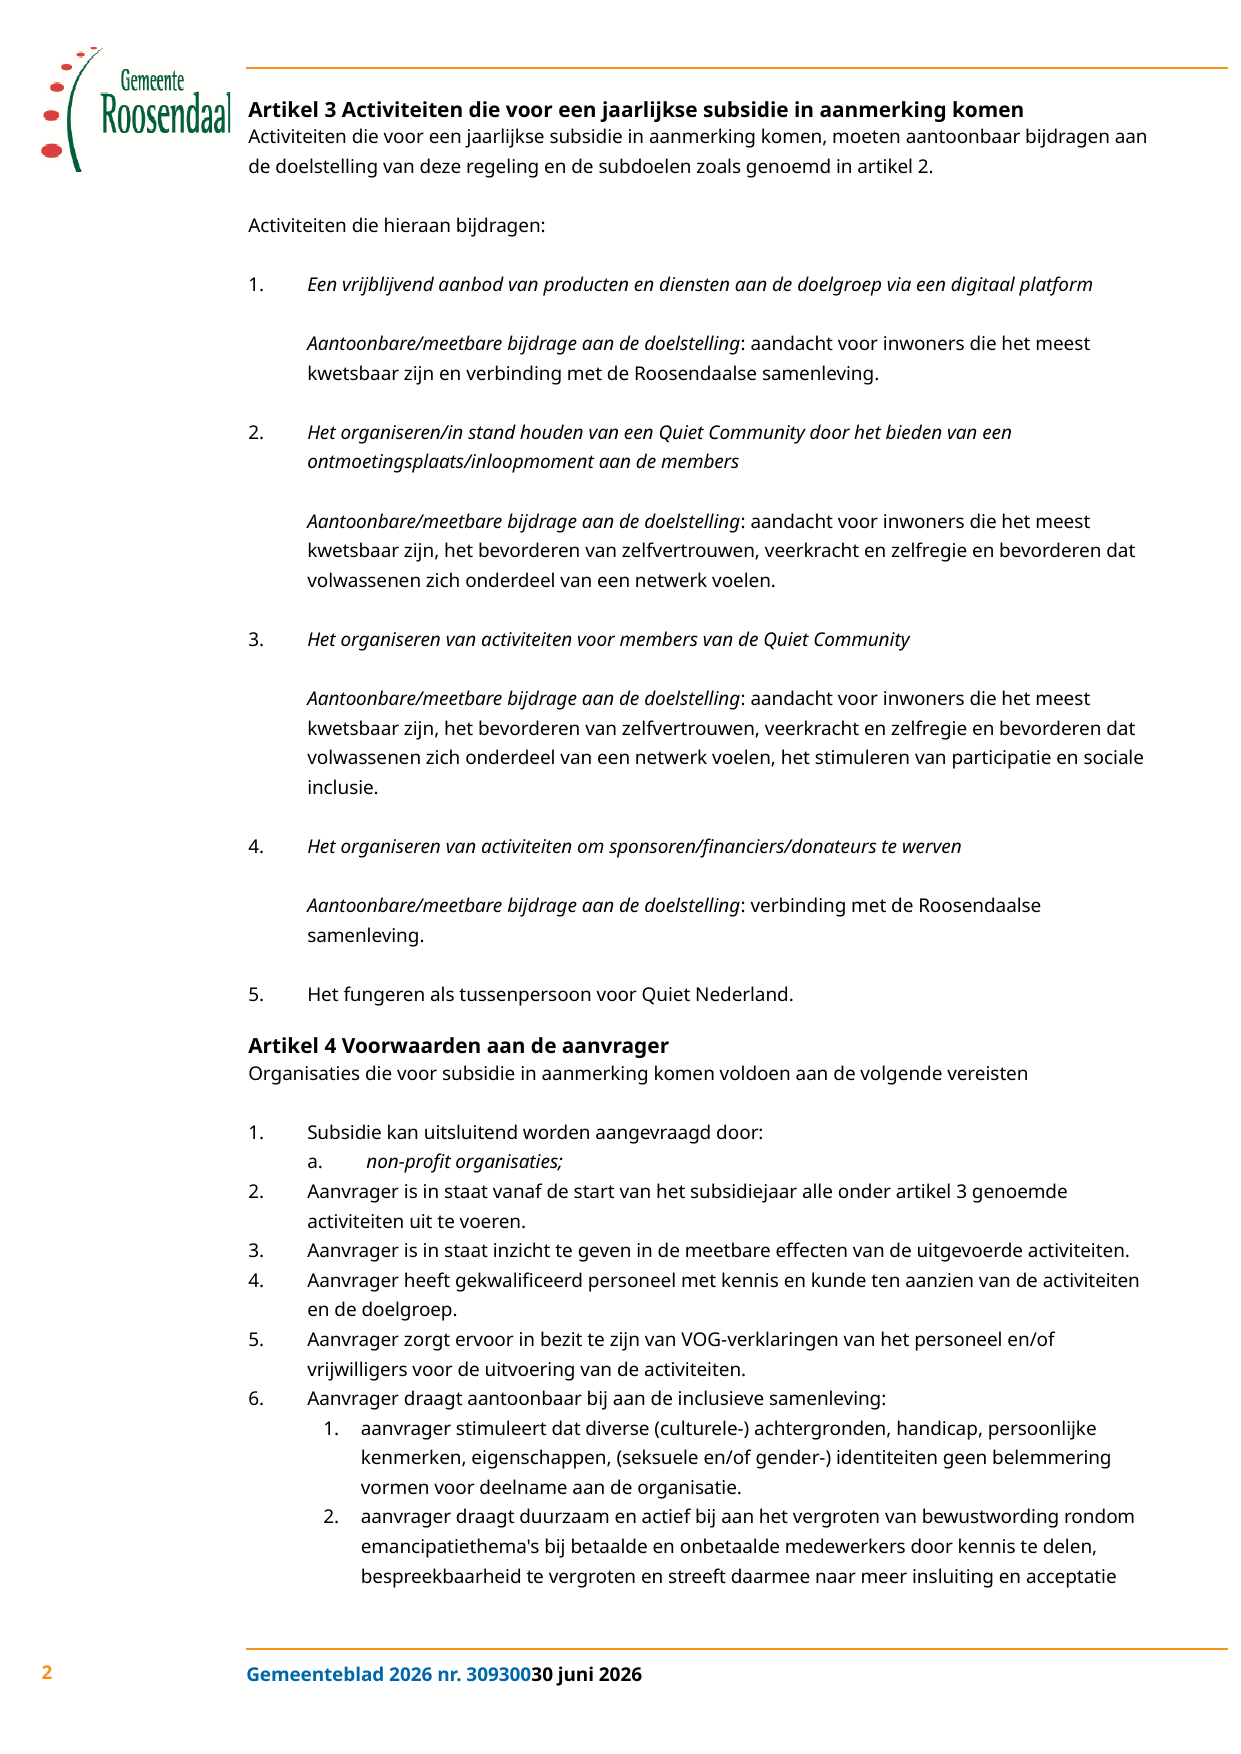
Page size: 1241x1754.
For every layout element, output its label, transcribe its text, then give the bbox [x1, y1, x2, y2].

list Het organiseren/in stand houden van een Quiet Community door het bieden van een ontmoetingsplaats/inloopmoment aan de members [248, 419, 1152, 474]
list non-profit organisaties; [307, 1149, 1152, 1174]
list Aantoonbare/meetbare bijdrage aan de doelstelling: aandacht voor inwoners die het meest kwetsbaar zijn, het bevorderen van zelfvertrouwen, veerkracht en zelfregie en bevorderen dat volwassenen zich onderdeel van een netwerk voelen. [248, 508, 1152, 593]
list Aantoonbare/meetbare bijdrage aan de doelstelling: aandacht voor inwoners die het meest kwetsbaar zijn en verbinding met de Roosendaalse samenleving. [248, 330, 1152, 386]
list aanvrager draagt duurzaam en actief bij aan het vergroten van bewustwording rondom emancipatiethema's bij betaalde en onbetaalde medewerkers door kennis te delen, bespreekbaarheid te vergroten en streeft daarmee naar meer insluiting en acceptatie [323, 1504, 1152, 1589]
text Activiteiten die voor een jaarlijkse subsidie in aanmerking komen, moeten aantoonbaar bijdragen aan de doelstelling van deze regeling en de subdoelen zoals genoemd in artikel 2. [248, 123, 1152, 178]
list Het fungeren als tussenpersoon voor Quiet Nederland. [248, 981, 1152, 1007]
list Aantoonbare/meetbare bijdrage aan de doelstelling: aandacht voor inwoners die het meest kwetsbaar zijn, het bevorderen van zelfvertrouwen, veerkracht en zelfregie en bevorderen dat volwassenen zich onderdeel van een netwerk voelen, het stimuleren van participatie en sociale inclusie. [248, 685, 1152, 800]
list Het organiseren van activiteiten voor members van de Quiet Community [248, 626, 1152, 652]
text Organisaties die voor subsidie in aanmerking komen voldoen aan de volgende vereisten [248, 1060, 1152, 1086]
list Aanvrager zorgt ervoor in bezit te zijn van VOG-verklaringen van het personeel en/of vrijwilligers voor de uitvoering van de activiteiten. [248, 1326, 1152, 1382]
list Een vrijblijvend aanbod van producten en diensten aan de doelgroep via een digitaal platform [248, 271, 1152, 297]
list Subsidie kan uitsluitend worden aangevraagd door: [248, 1119, 1152, 1145]
text Activiteiten die hieraan bijdragen: [248, 212, 1152, 238]
list Aanvrager is in staat inzicht te geven in de meetbare effecten van de uitgevoerde activiteiten. [248, 1237, 1152, 1263]
list Aanvrager draagt aantoonbaar bij aan de inclusieve samenleving: [248, 1385, 1152, 1411]
list Aanvrager is in staat vanaf de start van het subsidiejaar alle onder artikel 3 genoemde activiteiten uit te voeren. [248, 1178, 1152, 1234]
picture [41, 47, 231, 172]
list Aanvrager heeft gekwalificeerd personeel met kennis en kunde ten aanzien van de activiteiten en de doelgroep. [248, 1267, 1152, 1322]
text Artikel 3 Activiteiten die voor een jaarlijkse subsidie in aanmerking komen [248, 95, 1152, 123]
list aanvrager stimuleert dat diverse (culturele-) achtergronden, handicap, persoonlijke kenmerken, eigenschappen, (seksuele en/of gender-) identiteiten geen belemmering vormen voor deelname aan de organisatie. [323, 1415, 1152, 1500]
text Artikel 4 Voorwaarden aan de aanvrager [248, 1032, 1152, 1060]
list Aantoonbare/meetbare bijdrage aan de doelstelling: verbinding met de Roosendaalse samenleving. [248, 892, 1152, 948]
list Het organiseren van activiteiten om sponsoren/financiers/donateurs te werven [248, 833, 1152, 859]
